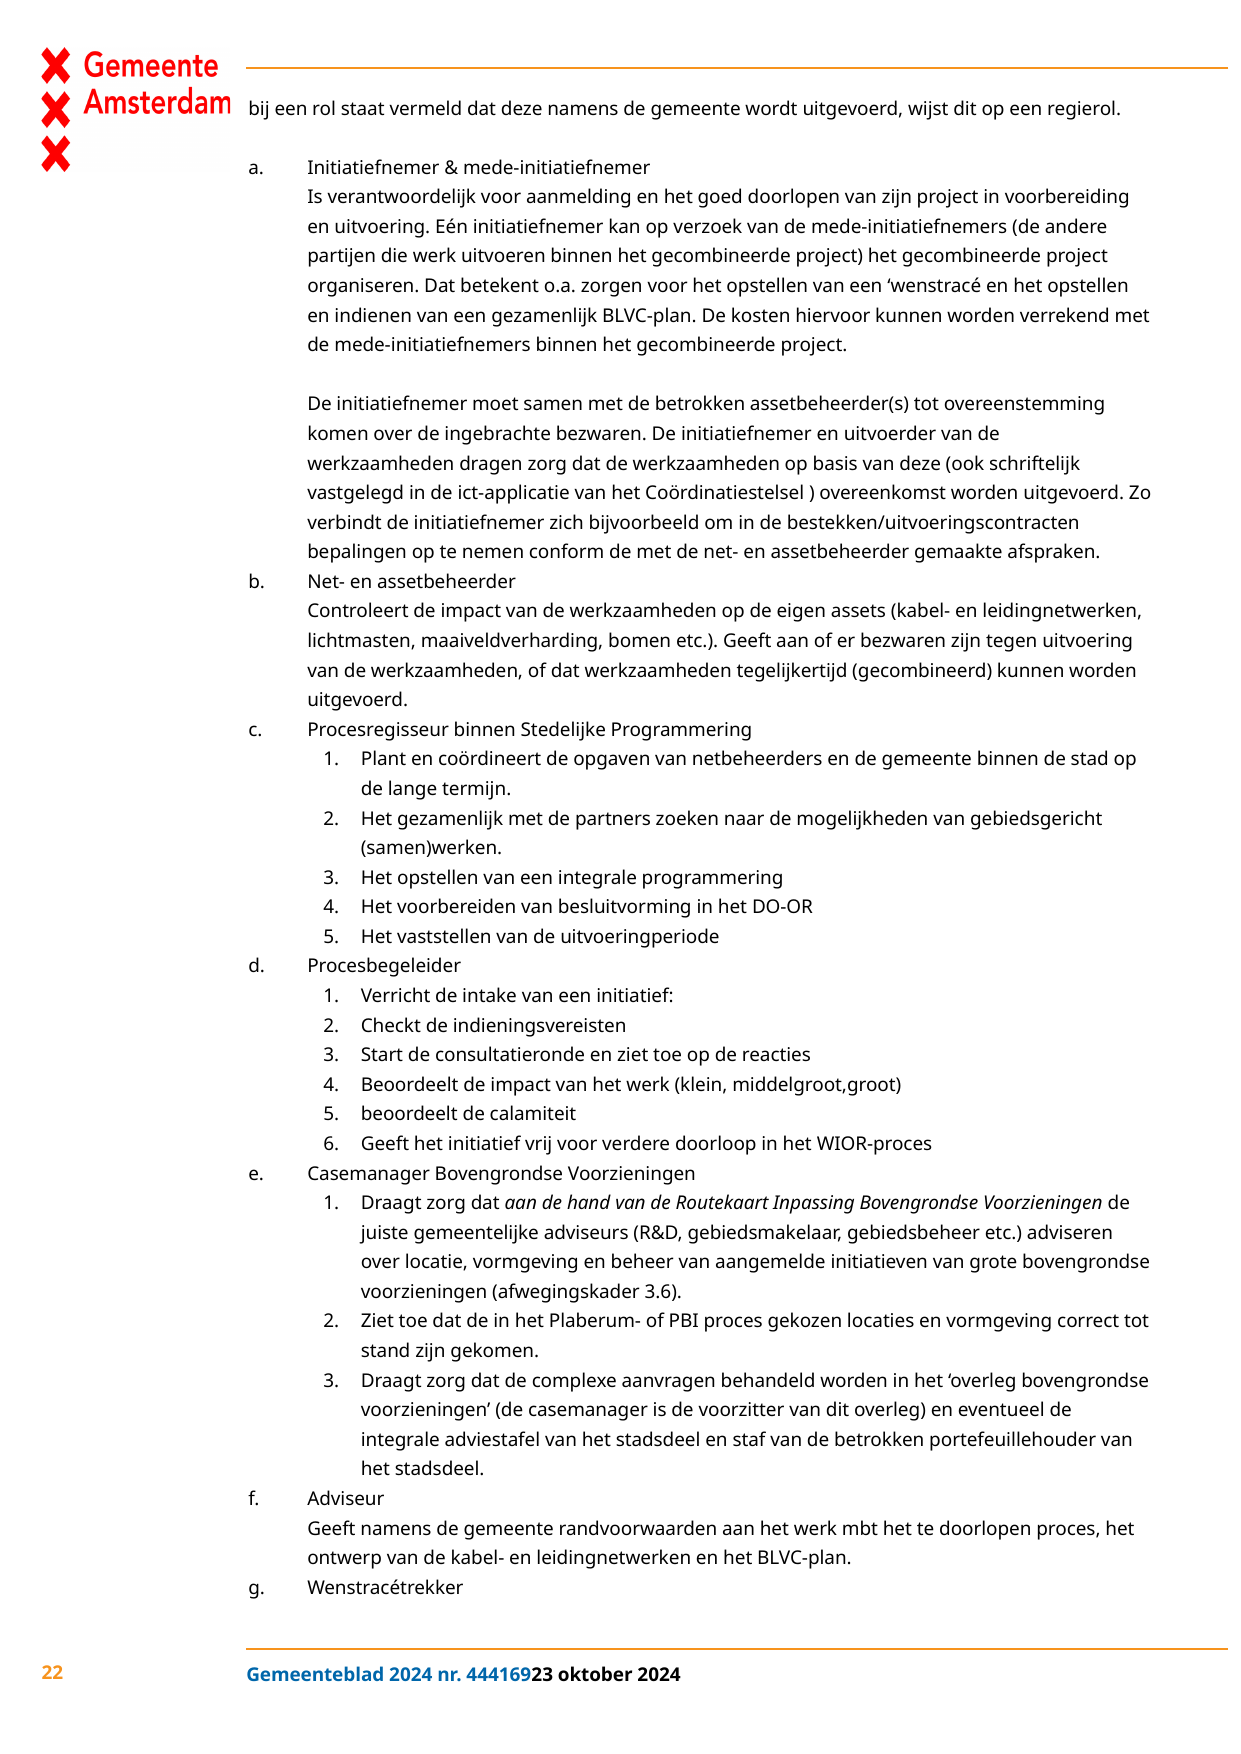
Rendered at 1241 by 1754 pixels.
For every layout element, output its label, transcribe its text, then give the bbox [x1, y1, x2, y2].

list Geeft namens de gemeente randvoorwaarden aan het werk mbt het te doorlopen proces, het ontwerp van de kabel- en leidingnetwerken en het BLVC-plan. [248, 1515, 1152, 1570]
list Checkt de indieningsvereisten [323, 1012, 1152, 1038]
list Procesregisseur binnen Stedelijke Programmering [248, 716, 1152, 742]
list Plant en coördineert de opgaven van netbeheerders en de gemeente binnen de stad op de lange termijn. [323, 746, 1152, 801]
list Initiatiefnemer & mede-initiatiefnemer [248, 154, 1152, 180]
list Beoordeelt de impact van het werk (klein, middelgroot,groot) [323, 1071, 1152, 1097]
list Het vaststellen van de uitvoeringperiode [323, 923, 1152, 949]
list Draagt zorg dat de complexe aanvragen behandeld worden in het ‘overleg bovengrondse voorzieningen’ (de casemanager is de voorzitter van dit overleg) en eventueel de integrale adviestafel van het stadsdeel en staf van de betrokken portefeuillehouder van het stadsdeel. [323, 1367, 1152, 1481]
list Het gezamenlijk met de partners zoeken naar de mogelijkheden van gebiedsgericht (samen)werken. [323, 805, 1152, 860]
list Wenstracétrekker [248, 1574, 1152, 1600]
list Casemanager Bovengrondse Voorzieningen [248, 1160, 1152, 1186]
list Start de consultatieronde en ziet toe op de reacties [323, 1041, 1152, 1067]
list Net- en assetbeheerder [248, 568, 1152, 594]
list beoordeelt de calamiteit [323, 1101, 1152, 1126]
list Het opstellen van een integrale programmering [323, 864, 1152, 890]
list Controleert de impact van de werkzaamheden op de eigen assets (kabel- en leidingnetwerken, lichtmasten, maaiveldverharding, bomen etc.). Geeft aan of er bezwaren zijn tegen uitvoering van de werkzaamheden, of dat werkzaamheden tegelijkertijd (gecombineerd) kunnen worden uitgevoerd. [248, 598, 1152, 712]
list Ziet toe dat de in het Plaberum- of PBI proces gekozen locaties en vormgeving correct tot stand zijn gekomen. [323, 1308, 1152, 1363]
text bij een rol staat vermeld dat deze namens de gemeente wordt uitgevoerd, wijst dit op een regierol. [248, 95, 1152, 121]
list De initiatiefnemer moet samen met de betrokken assetbeheerder(s) tot overeenstemming komen over de ingebrachte bezwaren. De initiatiefnemer en uitvoerder van de werkzaamheden dragen zorg dat de werkzaamheden op basis van deze (ook schriftelijk vastgelegd in de ict-applicatie van het Coördinatiestelsel ) overeenkomst worden uitgevoerd. Zo verbindt de initiatiefnemer zich bijvoorbeeld om in de bestekken/uitvoeringscontracten bepalingen op te nemen conform de met de net- en assetbeheerder gemaakte afspraken. [248, 391, 1152, 564]
list Verricht de intake van een initiatief: [323, 982, 1152, 1008]
list Is verantwoordelijk voor aanmelding en het goed doorlopen van zijn project in voorbereiding en uitvoering. Eén initiatiefnemer kan op verzoek van de mede-initiatiefnemers (de andere partijen die werk uitvoeren binnen het gecombineerde project) het gecombineerde project organiseren. Dat betekent o.a. zorgen voor het opstellen van een ‘wenstracé en het opstellen en indienen van een gezamenlijk BLVC-plan. De kosten hiervoor kunnen worden verrekend met de mede-initiatiefnemers binnen het gecombineerde project. [248, 183, 1152, 357]
list Geeft het initiatief vrij voor verdere doorloop in het WIOR-proces [323, 1130, 1152, 1156]
list Het voorbereiden van besluitvorming in het DO-OR [323, 893, 1152, 919]
picture [41, 47, 231, 172]
list Adviseur [248, 1485, 1152, 1511]
list Draagt zorg dat aan de hand van de Routekaart Inpassing Bovengrondse Voorzieningen de juiste gemeentelijke adviseurs (R&D, gebiedsmakelaar, gebiedsbeheer etc.) adviseren over locatie, vormgeving en beheer van aangemelde initiatieven van grote bovengrondse voorzieningen (afwegingskader 3.6). [323, 1189, 1152, 1304]
list Procesbegeleider [248, 953, 1152, 978]
